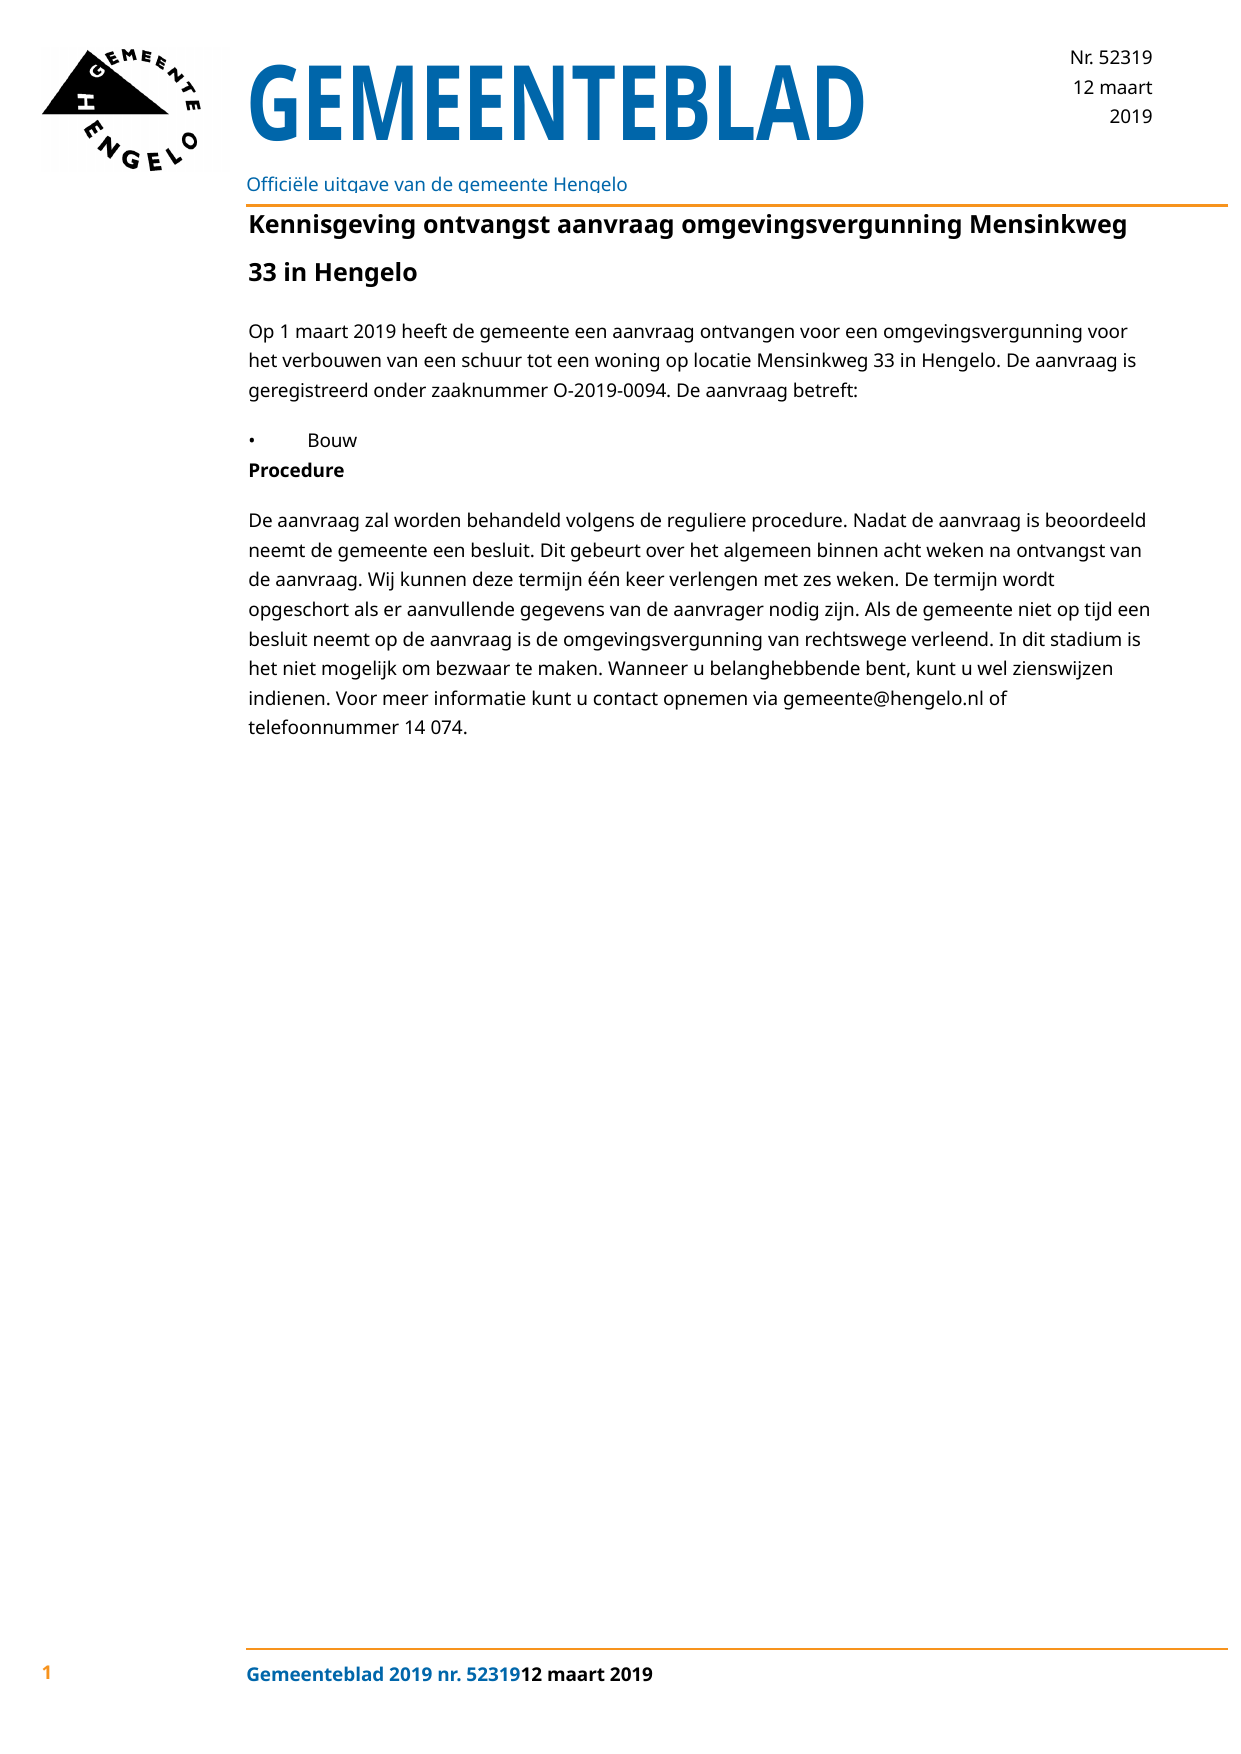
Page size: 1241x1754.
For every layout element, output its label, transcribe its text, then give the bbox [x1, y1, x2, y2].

text Op 1 maart 2019 heeft de gemeente een aanvraag ontvangen voor een omgevingsvergunning voor het verbouwen van een schuur tot een woning op locatie Mensinkweg 33 in Hengelo. De aanvraag is geregistreerd onder zaaknummer O-2019-0094. De aanvraag betreft: [248, 318, 1152, 403]
text De aanvraag zal worden behandeld volgens de reguliere procedure. Nadat de aanvraag is beoordeeld neemt de gemeente een besluit. Dit gebeurt over het algemeen binnen acht weken na ontvangst van de aanvraag. Wij kunnen deze termijn één keer verlengen met zes weken. De termijn wordt opgeschort als er aanvullende gegevens van de aanvrager nodig zijn. Als de gemeente niet op tijd een besluit neemt op de aanvraag is de omgevingsvergunning van rechtswege verleend. In dit stadium is het niet mogelijk om bezwaar te maken. Wanneer u belanghebbende bent, kunt u wel zienswijzen indienen. Voor meer informatie kunt u contact opnemen via gemeente@hengelo.nl of telefoonnummer 14 074. [248, 507, 1152, 740]
list Bouw [248, 427, 1152, 453]
text Kennisgeving ontvangst aanvraag omgevingsvergunning Mensinkweg 33 in Hengelo [248, 207, 1152, 288]
picture [41, 47, 231, 172]
text Procedure [248, 457, 1152, 483]
